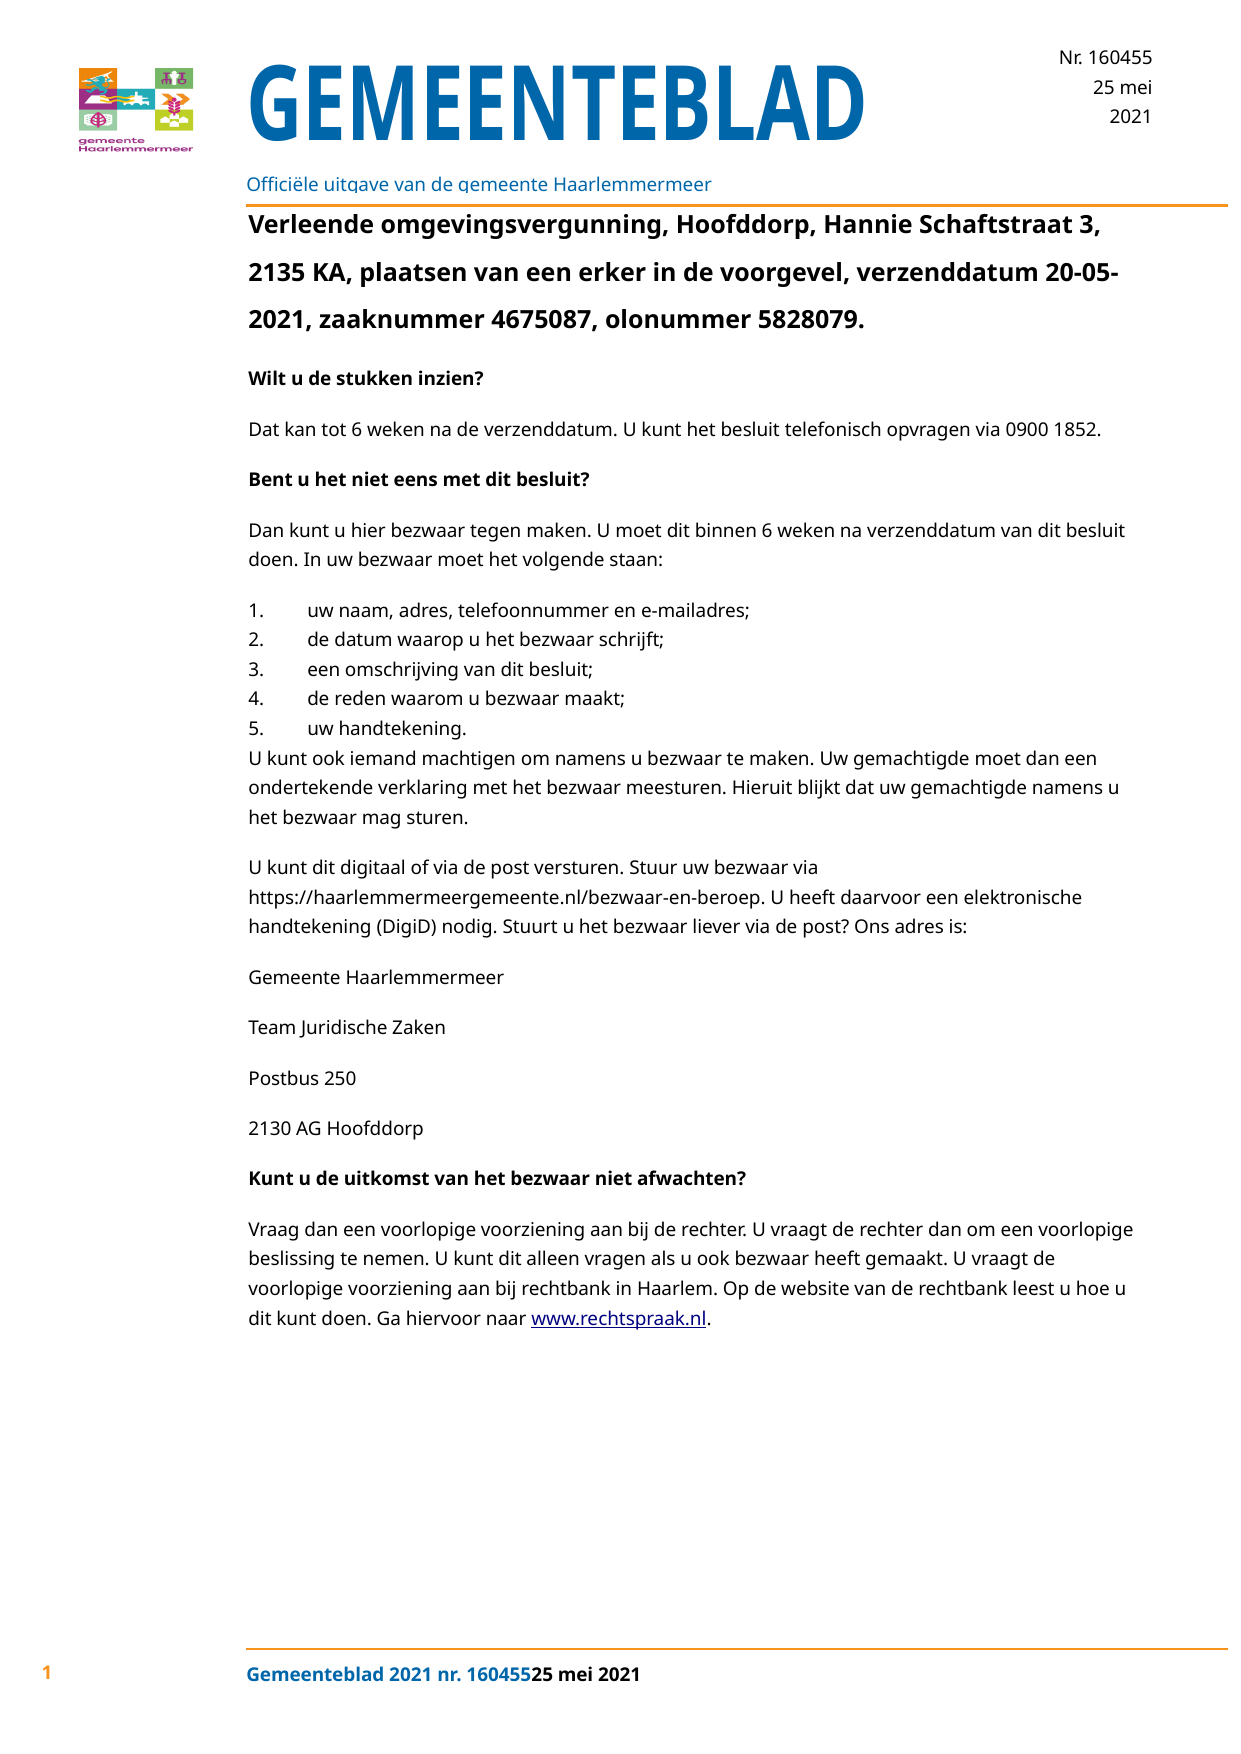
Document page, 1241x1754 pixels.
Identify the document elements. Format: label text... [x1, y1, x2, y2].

text U kunt ook iemand machtigen om namens u bezwaar te maken. Uw gemachtigde moet dan een ondertekende verklaring met het bezwaar meesturen. Hieruit blijkt dat uw gemachtigde namens u het bezwaar mag sturen. [248, 745, 1152, 829]
list de datum waarop u het bezwaar schrijft; [248, 626, 1152, 652]
text Bent u het niet eens met dit besluit? [248, 466, 1152, 492]
text Dan kunt u hier bezwaar tegen maken. U moet dit binnen 6 weken na verzenddatum van dit besluit doen. In uw bezwaar moet het volgende staan: [248, 517, 1152, 572]
text U kunt dit digitaal of via de post versturen. Stuur uw bezwaar via https://haarlemmermeergemeente.nl/bezwaar-en-beroep. U heeft daarvoor een elektronische handtekening (DigiD) nodig. Stuurt u het bezwaar liever via de post? Ons adres is: [248, 854, 1152, 939]
text Dat kan tot 6 weken na de verzenddatum. U kunt het besluit telefonisch opvragen via 0900 1852. [248, 416, 1152, 442]
text Team Juridische Zaken [248, 1014, 1152, 1040]
text Vraag dan een voorlopige voorziening aan bij de rechter. U vraagt de rechter dan om een voorlopige beslissing te nemen. U kunt dit alleen vragen als u ook bezwaar heeft gemaakt. U vraagt de voorlopige voorziening aan bij rechtbank in Haarlem. Op de website van de rechtbank leest u hoe u dit kunt doen. Ga hiervoor naar www.rechtspraak.nl. [248, 1216, 1152, 1330]
list een omschrijving van dit besluit; [248, 656, 1152, 682]
text Kunt u de uitkomst van het bezwaar niet afwachten? [248, 1166, 1152, 1191]
list uw naam, adres, telefoonnummer en e-mailadres; [248, 597, 1152, 622]
text Gemeente Haarlemmermeer [248, 964, 1152, 989]
list de reden waarom u bezwaar maakt; [248, 686, 1152, 711]
text 2130 AG Hoofddorp [248, 1115, 1152, 1141]
text Verleende omgevingsvergunning, Hoofddorp, Hannie Schaftstraat 3, 2135 KA, plaatsen van een erker in de voorgevel, verzenddatum 20-05-2021, zaaknummer 4675087, olonummer 5828079. [248, 207, 1152, 336]
text Wilt u de stukken inzien? [248, 366, 1152, 391]
list uw handtekening. [248, 715, 1152, 741]
text Postbus 250 [248, 1065, 1152, 1090]
picture [41, 47, 231, 172]
